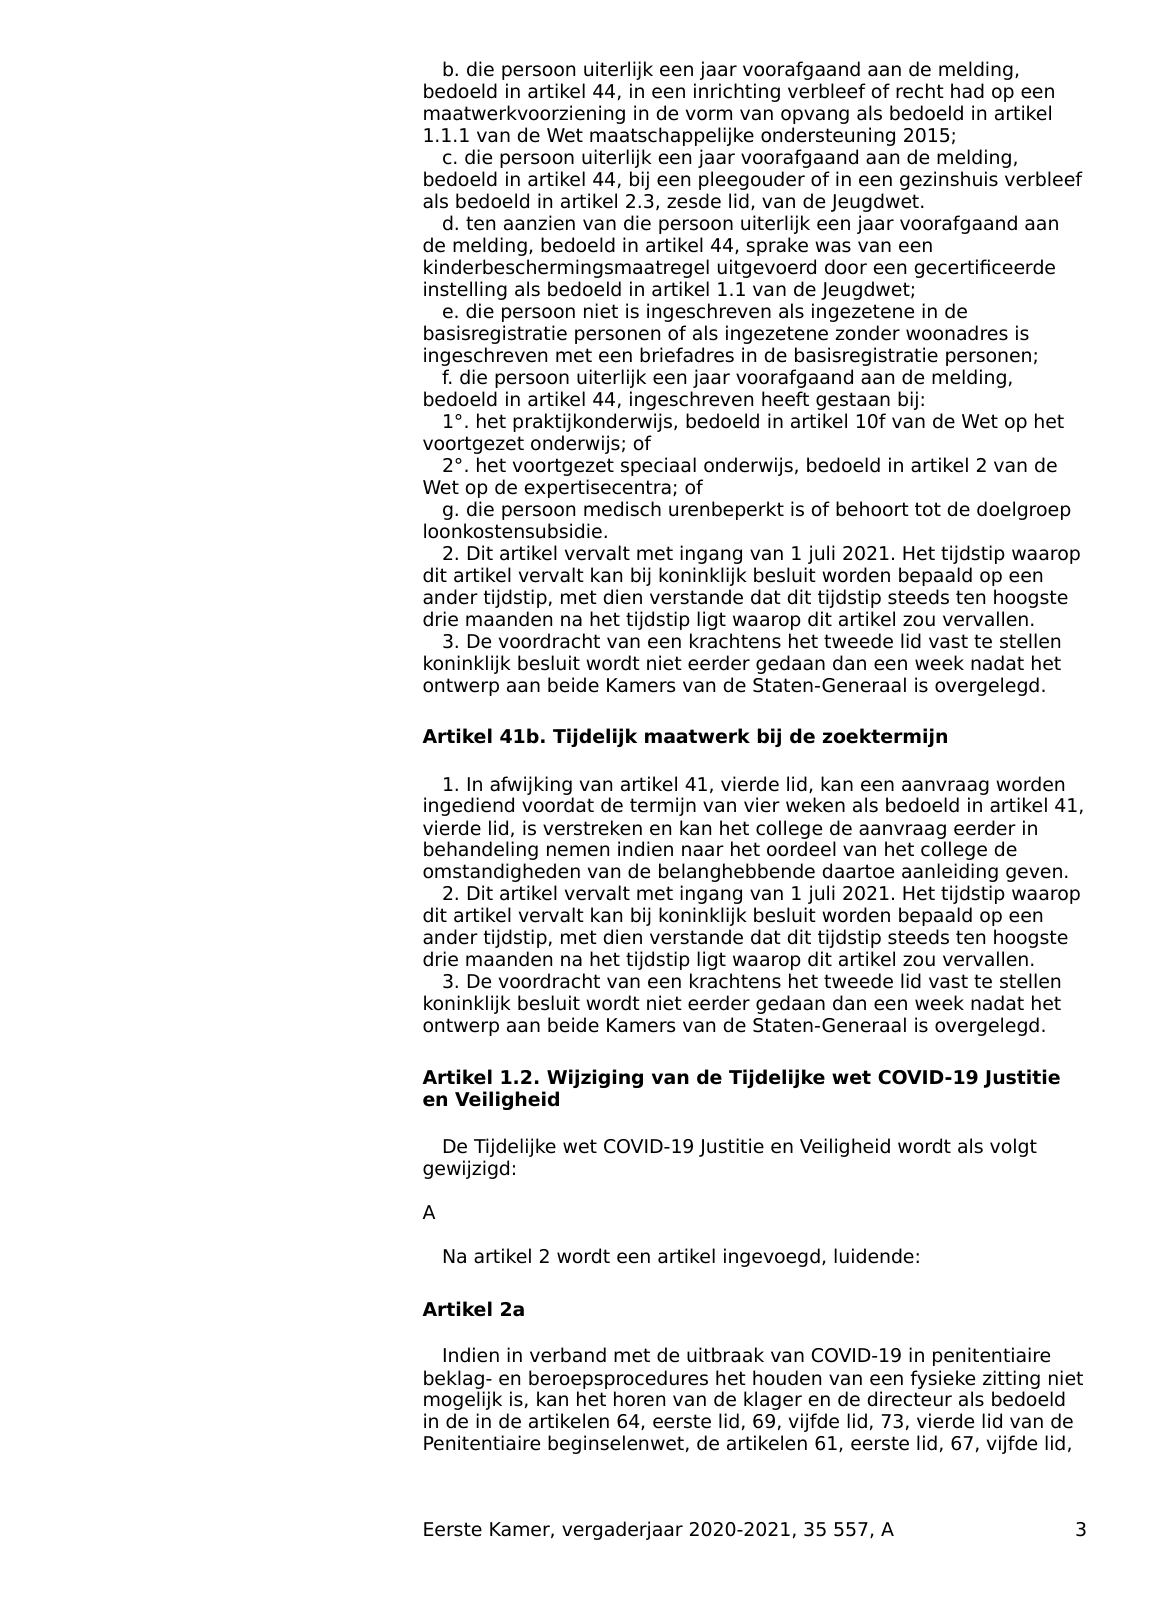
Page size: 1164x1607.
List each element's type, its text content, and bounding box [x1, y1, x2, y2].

subtitle Artikel 2a [422, 1298, 1087, 1320]
text g. die persoon medisch urenbeperkt is of behoort tot de doelgroep loonkostensubsidie. [422, 499, 1087, 543]
text 3. De voordracht van een krachtens het tweede lid vast te stellen koninklijk besluit wordt niet eerder gedaan dan een week nadat het ontwerp aan beide Kamers van de Staten-Generaal is overgelegd. [422, 971, 1087, 1037]
text 2. Dit artikel vervalt met ingang van 1 juli 2021. Het tijdstip waarop dit artikel vervalt kan bij koninklijk besluit worden bepaald op een ander tijdstip, met dien verstande dat dit tijdstip steeds ten hoogste drie maanden na het tijdstip ligt waarop dit artikel zou vervallen. [422, 883, 1087, 971]
text Indien in verband met de uitbraak van COVID-19 in penitentiaire beklag- en beroepsprocedures het houden van een fysieke zitting niet mogelijk is, kan het horen van de klager en de directeur als bedoeld in de in de artikelen 64, eerste lid, 69, vijfde lid, 73, vierde lid van de Penitentiaire beginselenwet, de artikelen 61, eerste lid, 67, vijfde lid, [422, 1345, 1087, 1455]
text 2°. het voortgezet speciaal onderwijs, bedoeld in artikel 2 van de Wet op de expertisecentra; of [422, 455, 1087, 499]
text f. die persoon uiterlijk een jaar voorafgaand aan de melding, bedoeld in artikel 44, ingeschreven heeft gestaan bij: [422, 367, 1087, 411]
text De Tijdelijke wet COVID-19 Justitie en Veiligheid wordt als volgt gewijzigd: [422, 1136, 1087, 1180]
text b. die persoon uiterlijk een jaar voorafgaand aan de melding, bedoeld in artikel 44, in een inrichting verbleef of recht had op een maatwerkvoorziening in de vorm van opvang als bedoeld in artikel 1.1.1 van de Wet maatschappelijke ondersteuning 2015; [422, 59, 1087, 147]
text Na artikel 2 wordt een artikel ingevoegd, luidende: [422, 1246, 1087, 1268]
text 1. In afwijking van artikel 41, vierde lid, kan een aanvraag worden ingediend voordat de termijn van vier weken als bedoeld in artikel 41, vierde lid, is verstreken en kan het college de aanvraag eerder in behandeling nemen indien naar het oordeel van het college de omstandigheden van de belanghebbende daartoe aanleiding geven. [422, 773, 1087, 883]
text d. ten aanzien van die persoon uiterlijk een jaar voorafgaand aan de melding, bedoeld in artikel 44, sprake was van een kinderbeschermingsmaatregel uitgevoerd door een gecertificeerde instelling als bedoeld in artikel 1.1 van de Jeugdwet; [422, 213, 1087, 301]
text 3. De voordracht van een krachtens het tweede lid vast te stellen koninklijk besluit wordt niet eerder gedaan dan een week nadat het ontwerp aan beide Kamers van de Staten-Generaal is overgelegd. [422, 631, 1087, 696]
subtitle Artikel 1.2. Wijziging van de Tijdelijke wet COVID-19 Justitie en Veiligheid [422, 1067, 1087, 1111]
text e. die persoon niet is ingeschreven als ingezetene in de basisregistratie personen of als ingezetene zonder woonadres is ingeschreven met een briefadres in de basisregistratie personen; [422, 301, 1087, 367]
text 2. Dit artikel vervalt met ingang van 1 juli 2021. Het tijdstip waarop dit artikel vervalt kan bij koninklijk besluit worden bepaald op een ander tijdstip, met dien verstande dat dit tijdstip steeds ten hoogste drie maanden na het tijdstip ligt waarop dit artikel zou vervallen. [422, 543, 1087, 631]
text A [422, 1202, 1087, 1224]
text 1°. het praktijkonderwijs, bedoeld in artikel 10f van de Wet op het voortgezet onderwijs; of [422, 411, 1087, 455]
text c. die persoon uiterlijk een jaar voorafgaand aan de melding, bedoeld in artikel 44, bij een pleegouder of in een gezinshuis verbleef als bedoeld in artikel 2.3, zesde lid, van de Jeugdwet. [422, 147, 1087, 213]
subtitle Artikel 41b. Tijdelijk maatwerk bij de zoektermijn [422, 726, 1087, 748]
